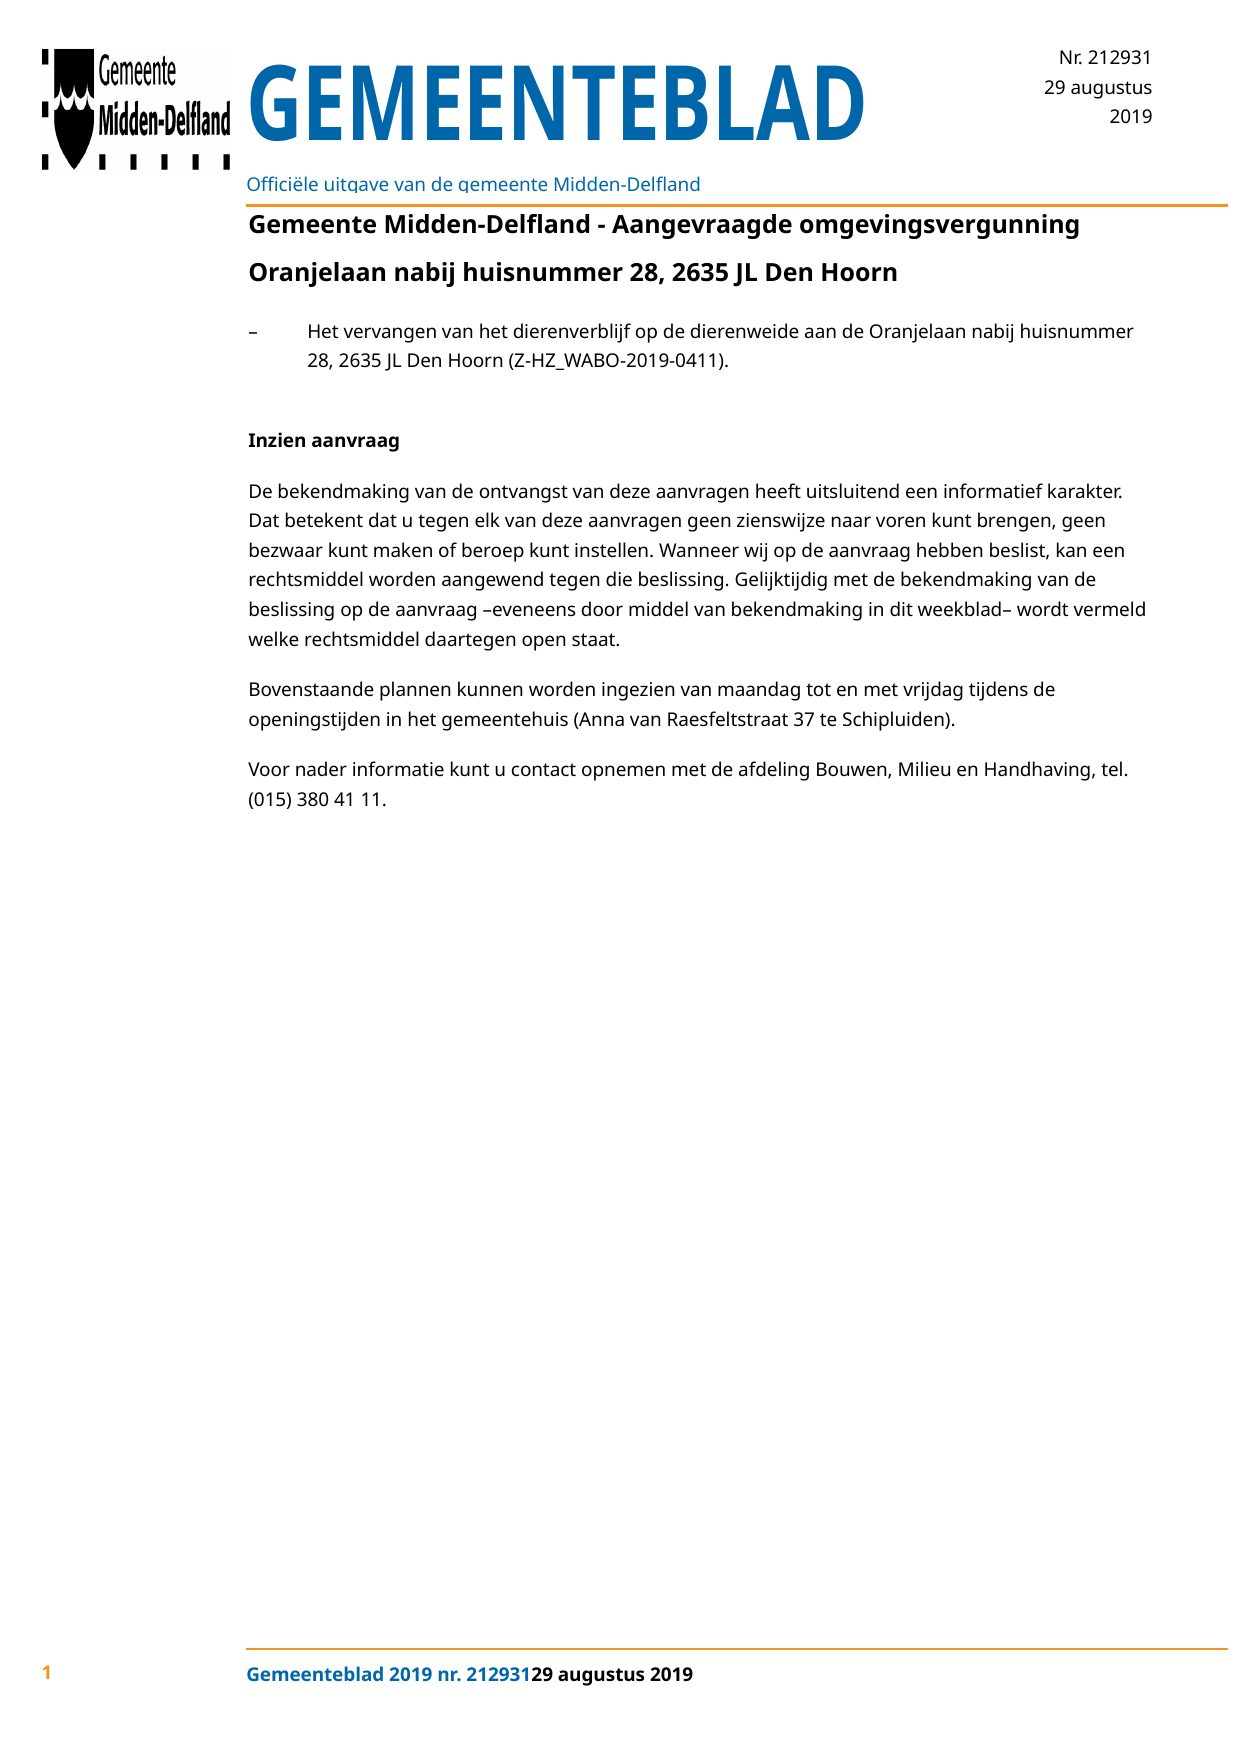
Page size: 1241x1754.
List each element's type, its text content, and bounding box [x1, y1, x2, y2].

text Inzien aanvraag [248, 427, 1152, 453]
text Voor nader informatie kunt u contact opnemen met de afdeling Bouwen, Milieu en Handhaving, tel. (015) 380 41 11. [248, 756, 1152, 812]
text Gemeente Midden-Delfland - Aangevraagde omgevingsvergunning Oranjelaan nabij huisnummer 28, 2635 JL Den Hoorn [248, 207, 1152, 288]
list Het vervangen van het dierenverblijf op de dierenweide aan de Oranjelaan nabij huisnummer 28, 2635 JL Den Hoorn (Z-HZ_WABO-2019-0411). [248, 318, 1152, 373]
text De bekendmaking van de ontvangst van deze aanvragen heeft uitsluitend een informatief karakter. Dat betekent dat u tegen elk van deze aanvragen geen zienswijze naar voren kunt brengen, geen bezwaar kunt maken of beroep kunt instellen. Wanneer wij op de aanvraag hebben beslist, kan een rechtsmiddel worden aangewend tegen die beslissing. Gelijktijdig met de bekendmaking van de beslissing op de aanvraag –eveneens door middel van bekendmaking in dit weekblad– wordt vermeld welke rechtsmiddel daartegen open staat. [248, 478, 1152, 652]
picture [41, 47, 231, 172]
text Bovenstaande plannen kunnen worden ingezien van maandag tot en met vrijdag tijdens de openingstijden in het gemeentehuis (Anna van Raesfeltstraat 37 te Schipluiden). [248, 676, 1152, 732]
